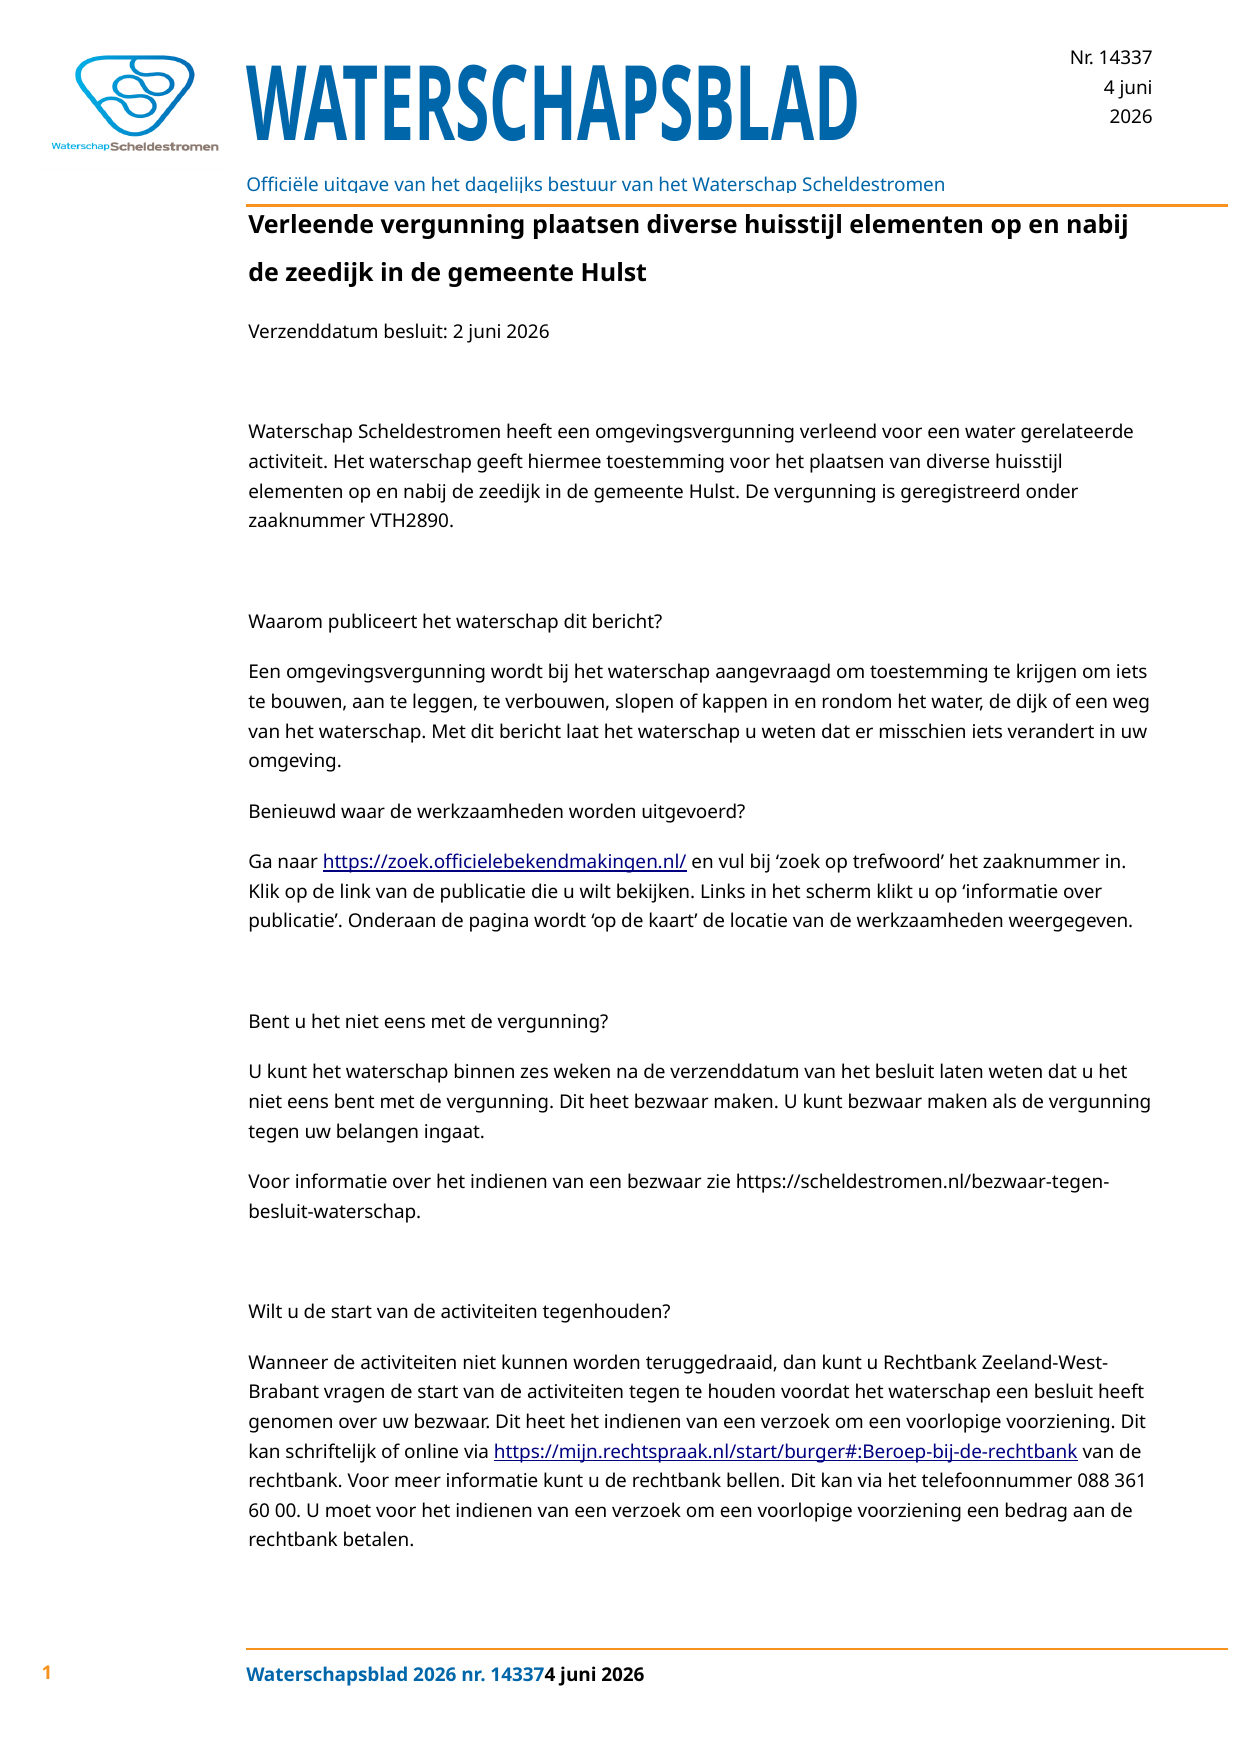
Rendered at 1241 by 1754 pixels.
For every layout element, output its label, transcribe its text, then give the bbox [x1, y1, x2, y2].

text Bent u het niet eens met de vergunning? [248, 1008, 1152, 1034]
text U kunt het waterschap binnen zes weken na de verzenddatum van het besluit laten weten dat u het niet eens bent met de vergunning. Dit heet bezwaar maken. U kunt bezwaar maken als de vergunning tegen uw belangen ingaat. [248, 1059, 1152, 1144]
text Een omgevingsvergunning wordt bij het waterschap aangevraagd om toestemming te krijgen om iets te bouwen, aan te leggen, te verbouwen, slopen of kappen in en rondom het water, de dijk of een weg van het waterschap. Met dit bericht laat het waterschap u weten dat er misschien iets verandert in uw omgeving. [248, 659, 1152, 773]
text Waarom publiceert het waterschap dit bericht? [248, 608, 1152, 634]
text Verzenddatum besluit: 2 juni 2026 [248, 318, 1152, 344]
text Wilt u de start van de activiteiten tegenhouden? [248, 1299, 1152, 1324]
text Waterschap Scheldestromen heeft een omgevingsvergunning verleend voor een water gerelateerde activiteit. Het waterschap geeft hiermee toestemming voor het plaatsen van diverse huisstijl elementen op en nabij de zeedijk in de gemeente Hulst. De vergunning is geregistreerd onder zaaknummer VTH2890. [248, 419, 1152, 533]
text Wanneer de activiteiten niet kunnen worden teruggedraaid, dan kunt u Rechtbank Zeeland-West-Brabant vragen de start van de activiteiten tegen te houden voordat het waterschap een besluit heeft genomen over uw bezwaar. Dit heet het indienen van een verzoek om een voorlopige voorziening. Dit kan schriftelijk of online via https://mijn.rechtspraak.nl/start/burger#:Beroep-bij-de-rechtbank van de rechtbank. Voor meer informatie kunt u de rechtbank bellen. Dit kan via het telefoonnummer 088 361 60 00. U moet voor het indienen van een verzoek om een voorlopige voorziening een bedrag aan de rechtbank betalen. [248, 1349, 1152, 1552]
picture [41, 47, 231, 172]
text Voor informatie over het indienen van een bezwaar zie https://scheldestromen.nl/bezwaar-tegen-besluit-waterschap. [248, 1168, 1152, 1224]
text Ga naar https://zoek.officielebekendmakingen.nl/ en vul bij ‘zoek op trefwoord’ het zaaknummer in. Klik op de link van de publicatie die u wilt bekijken. Links in het scherm klikt u op ‘informatie over publicatie’. Onderaan de pagina wordt ‘op de kaart’ de locatie van de werkzaamheden weergegeven. [248, 848, 1152, 933]
text Verleende vergunning plaatsen diverse huisstijl elementen op en nabij de zeedijk in de gemeente Hulst [248, 207, 1152, 288]
text Benieuwd waar de werkzaamheden worden uitgevoerd? [248, 798, 1152, 824]
